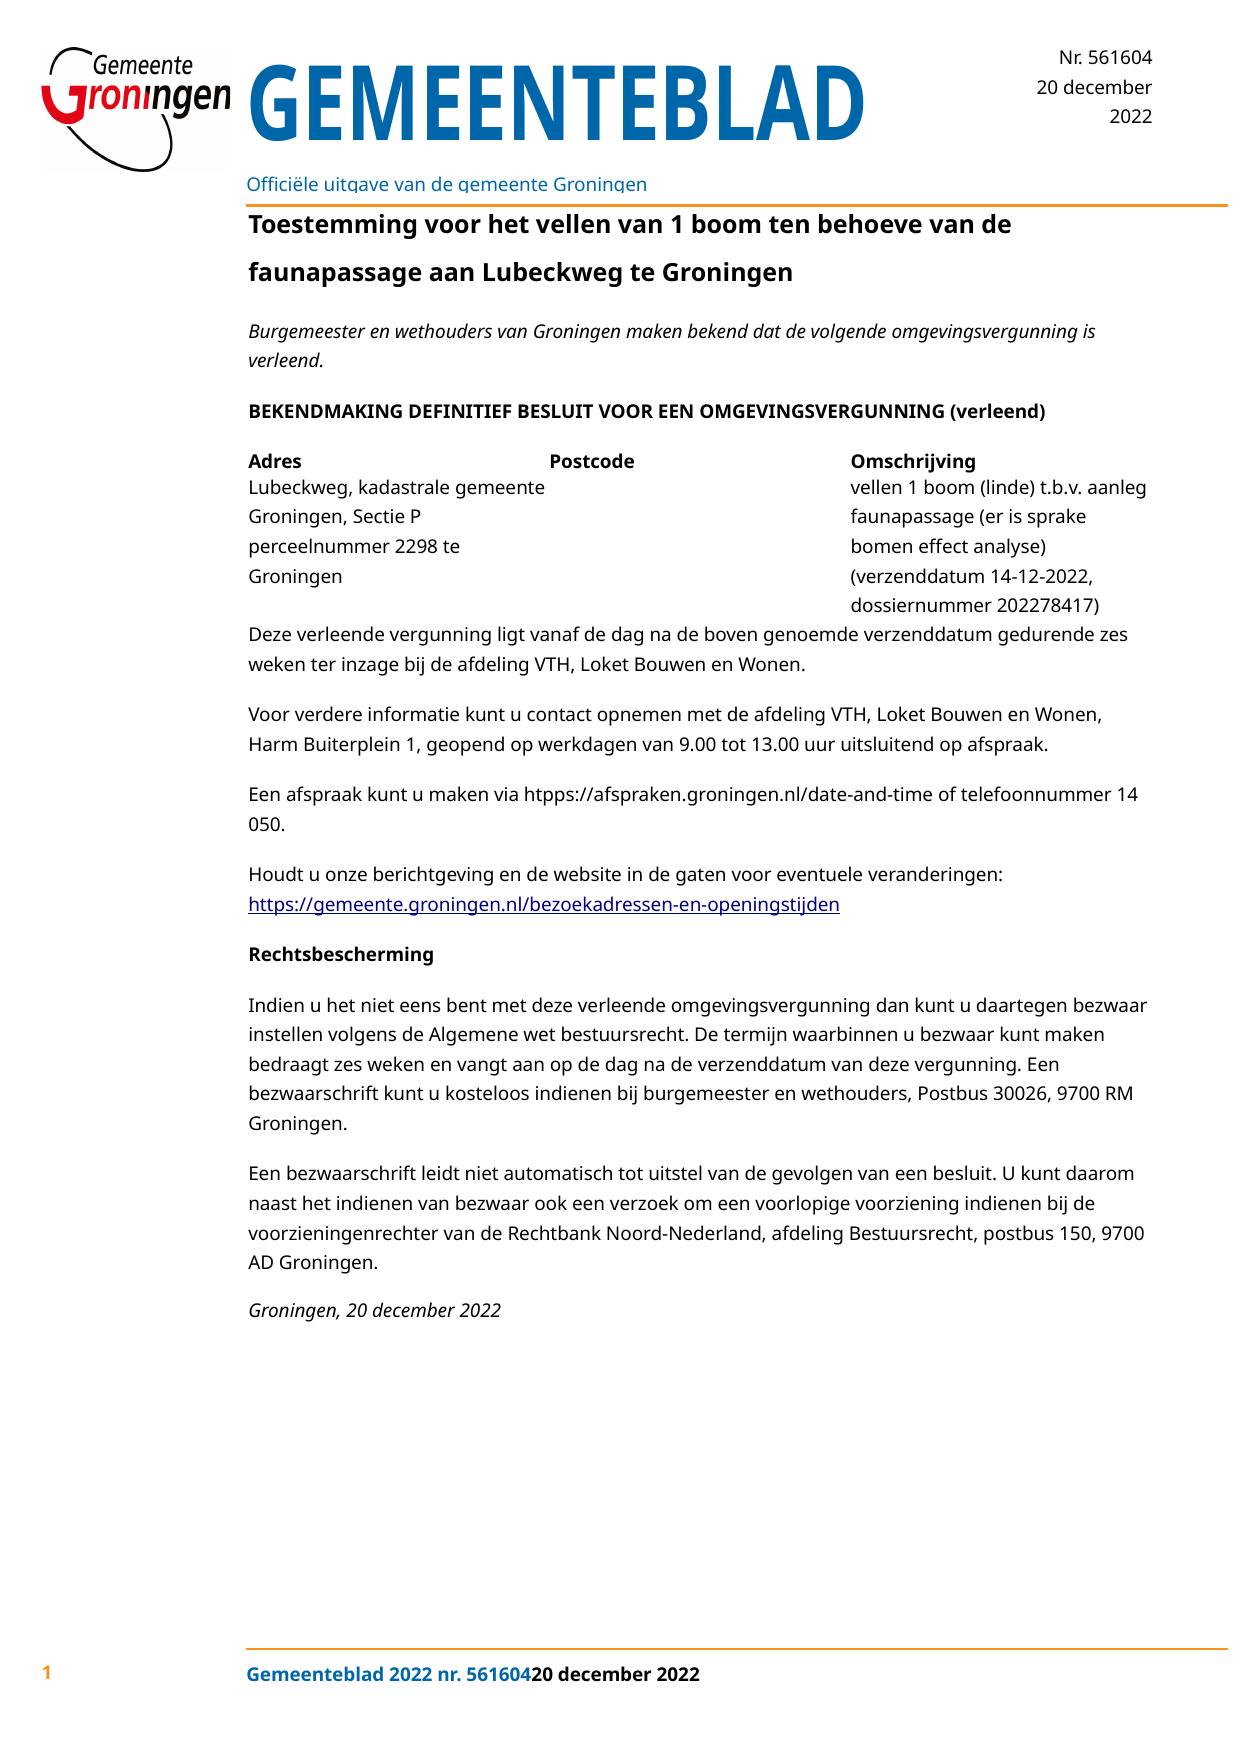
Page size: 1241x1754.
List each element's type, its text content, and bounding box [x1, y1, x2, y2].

text Een afspraak kunt u maken via htpps://afspraken.groningen.nl/date-and-time of telefoonnummer 14 050. [248, 781, 1152, 837]
table_header Postcode [549, 449, 850, 474]
text Rechtsbescherming [248, 941, 1152, 967]
text Een bezwaarschrift leidt niet automatisch tot uitstel van de gevolgen van een besluit. U kunt daarom naast het indienen van bezwaar ook een verzoek om een voorlopige voorziening indienen bij de voorzieningenrechter van de Rechtbank Noord-Nederland, afdeling Bestuursrecht, postbus 150, 9700 AD Groningen. [248, 1161, 1152, 1275]
table_cell [549, 474, 850, 618]
text Toestemming voor het vellen van 1 boom ten behoeve van de faunapassage aan Lubeckweg te Groningen [248, 207, 1152, 288]
table_cell Lubeckweg, kadastrale gemeente Groningen, Sectie P perceelnummer 2298 te Groningen [248, 474, 549, 618]
text Voor verdere informatie kunt u contact opnemen met de afdeling VTH, Loket Bouwen en Wonen, Harm Buiterplein 1, geopend op werkdagen van 9.00 tot 13.00 uur uitsluitend op afspraak. [248, 701, 1152, 757]
text Burgemeester en wethouders van Groningen maken bekend dat de volgende omgevingsvergunning is verleend. [248, 318, 1152, 373]
table_header Adres [248, 449, 549, 474]
text Houdt u onze berichtgeving en de website in de gaten voor eventuele veranderingen: https://gemeente.groningen.nl/bezoekadressen-en-openingstijden [248, 861, 1152, 917]
table_cell vellen 1 boom (linde) t.b.v. aanleg faunapassage (er is sprake bomen effect analyse) (verzenddatum 14-12-2022, dossiernummer 202278417) [850, 474, 1152, 618]
text Indien u het niet eens bent met deze verleende omgevingsvergunning dan kunt u daartegen bezwaar instellen volgens de Algemene wet bestuursrecht. De termijn waarbinnen u bezwaar kunt maken bedraagt zes weken en vangt aan op de dag na de verzenddatum van deze vergunning. Een bezwaarschrift kunt u kosteloos indienen bij burgemeester en wethouders, Postbus 30026, 9700 RM Groningen. [248, 992, 1152, 1136]
table_header Omschrijving [850, 449, 1152, 474]
text Deze verleende vergunning ligt vanaf de dag na de boven genoemde verzenddatum gedurende zes weken ter inzage bij de afdeling VTH, Loket Bouwen en Wonen. [248, 621, 1152, 677]
picture [41, 47, 231, 172]
text BEKENDMAKING DEFINITIEF BESLUIT VOOR EEN OMGEVINGSVERGUNNING (verleend) [248, 398, 1152, 424]
text Groningen, 20 december 2022 [248, 1297, 1152, 1323]
